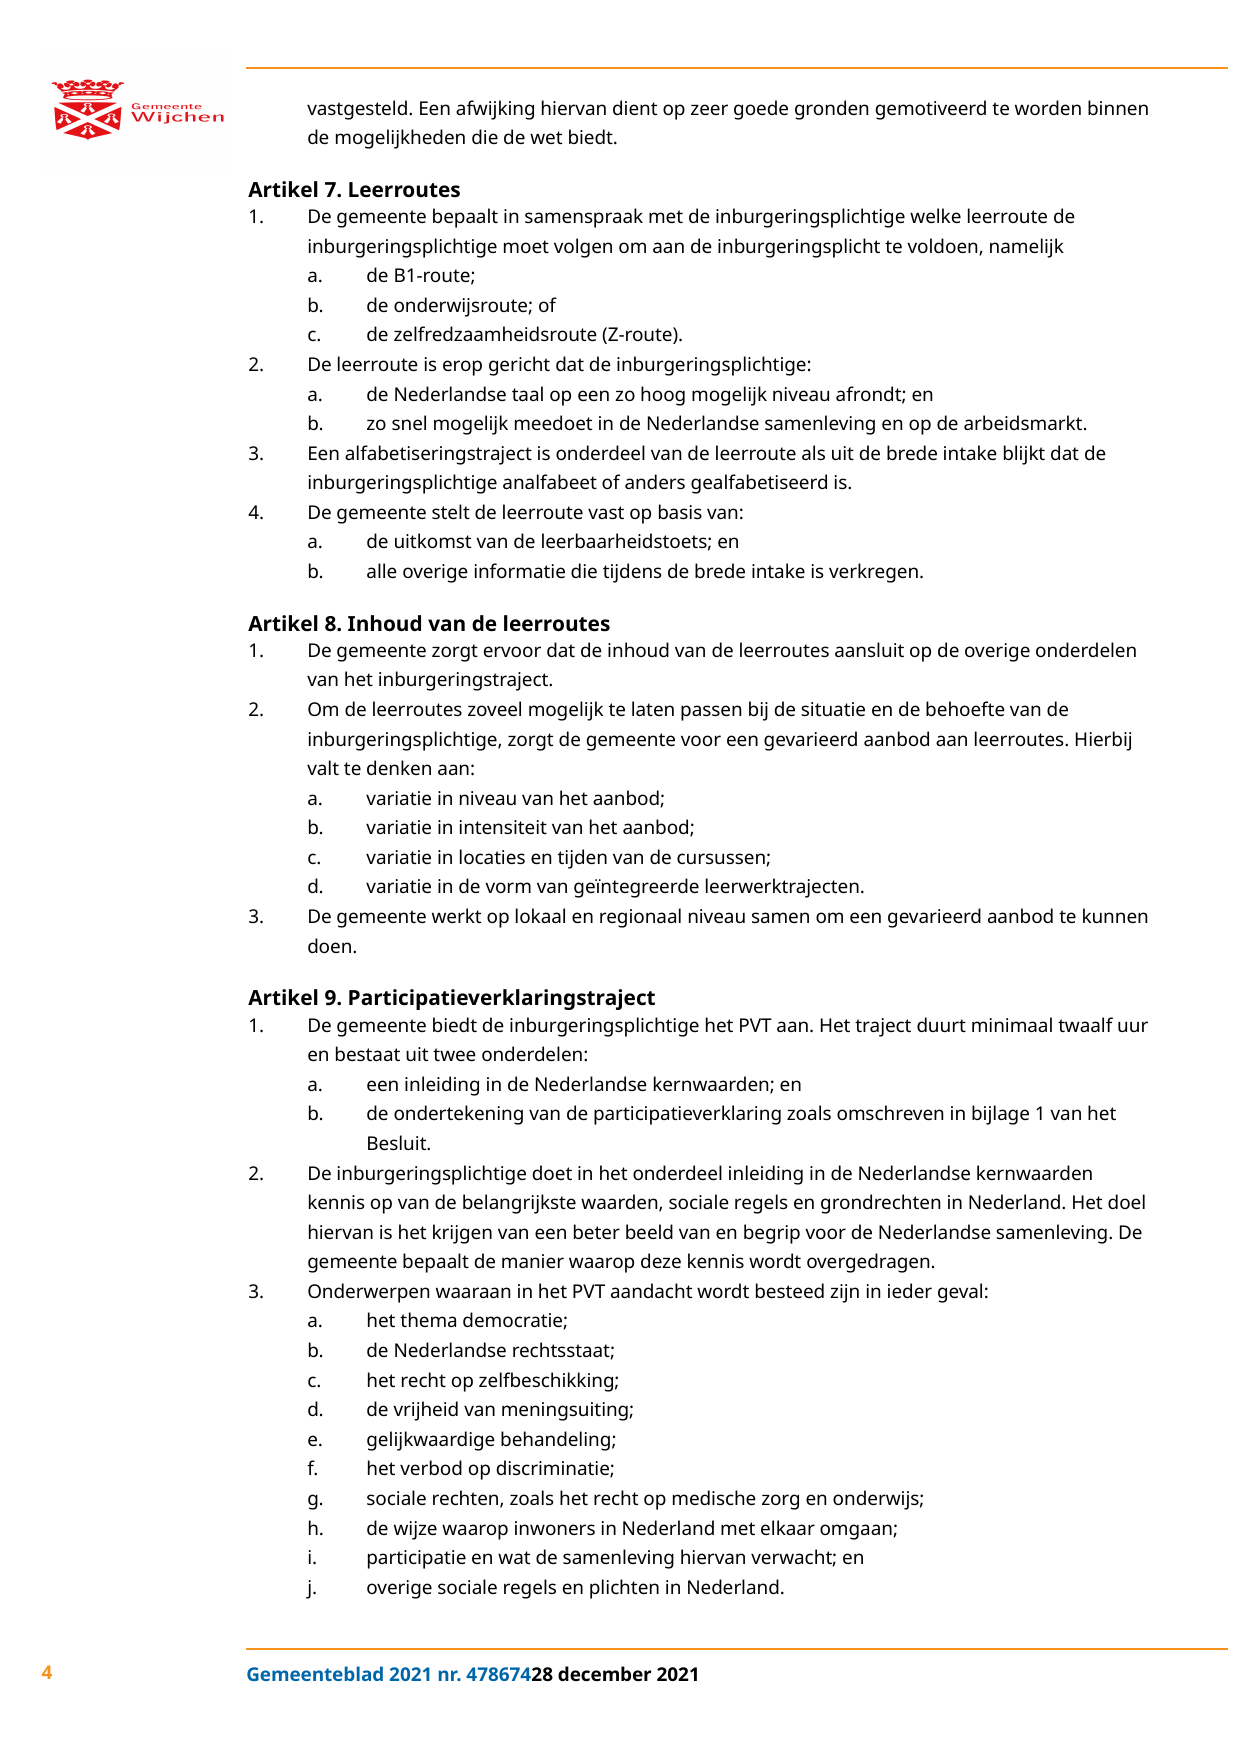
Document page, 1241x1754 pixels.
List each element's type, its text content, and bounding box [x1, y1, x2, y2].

list het recht op zelfbeschikking; [307, 1367, 1152, 1392]
list de B1-route; [307, 262, 1152, 288]
list De gemeente bepaalt in samenspraak met de inburgeringsplichtige welke leerroute de inburgeringsplichtige moet volgen om aan de inburgeringsplicht te voldoen, namelijk [248, 203, 1152, 258]
list variatie in intensiteit van het aanbod; [307, 814, 1152, 840]
picture [41, 47, 231, 172]
list De inburgeringsplichtige doet in het onderdeel inleiding in de Nederlandse kernwaarden kennis op van de belangrijkste waarden, sociale regels en grondrechten in Nederland. Het doel hiervan is het krijgen van een beter beeld van en begrip voor de Nederlandse samenleving. De gemeente bepaalt de manier waarop deze kennis wordt overgedragen. [248, 1160, 1152, 1274]
list de ondertekening van de participatieverklaring zoals omschreven in bijlage 1 van het Besluit. [307, 1101, 1152, 1156]
list De leerroute is erop gericht dat de inburgeringsplichtige: [248, 351, 1152, 377]
list De gemeente zorgt ervoor dat de inhoud van de leerroutes aansluit op de overige onderdelen van het inburgeringstraject. [248, 637, 1152, 692]
list de Nederlandse taal op een zo hoog mogelijk niveau afrondt; en [307, 381, 1152, 406]
list het verbod op discriminatie; [307, 1456, 1152, 1481]
list Onderwerpen waaraan in het PVT aandacht wordt besteed zijn in ieder geval: [248, 1278, 1152, 1304]
list een inleiding in de Nederlandse kernwaarden; en [307, 1071, 1152, 1097]
list Een alfabetiseringstraject is onderdeel van de leerroute als uit de brede intake blijkt dat de inburgeringsplichtige analfabeet of anders gealfabetiseerd is. [248, 440, 1152, 495]
text Artikel 9. Participatieverklaringstraject [248, 983, 1152, 1012]
list de zelfredzaamheidsroute (Z-route). [307, 322, 1152, 347]
list zo snel mogelijk meedoet in de Nederlandse samenleving en op de arbeidsmarkt. [307, 410, 1152, 436]
list variatie in locaties en tijden van de cursussen; [307, 844, 1152, 870]
list sociale rechten, zoals het recht op medische zorg en onderwijs; [307, 1485, 1152, 1511]
text Artikel 7. Leerroutes [248, 175, 1152, 203]
list De gemeente werkt op lokaal en regionaal niveau samen om een gevarieerd aanbod te kunnen doen. [248, 903, 1152, 959]
list de uitkomst van de leerbaarheidstoets; en [307, 529, 1152, 554]
list alle overige informatie die tijdens de brede intake is verkregen. [307, 558, 1152, 584]
list het thema democratie; [307, 1308, 1152, 1333]
list De gemeente biedt de inburgeringsplichtige het PVT aan. Het traject duurt minimaal twaalf uur en bestaat uit twee onderdelen: [248, 1012, 1152, 1067]
text Artikel 8. Inhoud van de leerroutes [248, 609, 1152, 637]
list participatie en wat de samenleving hiervan verwacht; en [307, 1544, 1152, 1570]
list overige sociale regels en plichten in Nederland. [307, 1574, 1152, 1599]
list Om de leerroutes zoveel mogelijk te laten passen bij de situatie en de behoefte van de inburgeringsplichtige, zorgt de gemeente voor een gevarieerd aanbod aan leerroutes. Hierbij valt te denken aan: [248, 696, 1152, 781]
list de vrijheid van meningsuiting; [307, 1396, 1152, 1422]
list variatie in de vorm van geïntegreerde leerwerktrajecten. [307, 874, 1152, 899]
list de onderwijsroute; of [307, 292, 1152, 318]
list vastgesteld. Een afwijking hiervan dient op zeer goede gronden gemotiveerd te worden binnen de mogelijkheden die de wet biedt. [248, 95, 1152, 150]
list gelijkwaardige behandeling; [307, 1426, 1152, 1452]
list de wijze waarop inwoners in Nederland met elkaar omgaan; [307, 1515, 1152, 1540]
list De gemeente stelt de leerroute vast op basis van: [248, 499, 1152, 525]
list de Nederlandse rechtsstaat; [307, 1337, 1152, 1363]
list variatie in niveau van het aanbod; [307, 785, 1152, 811]
